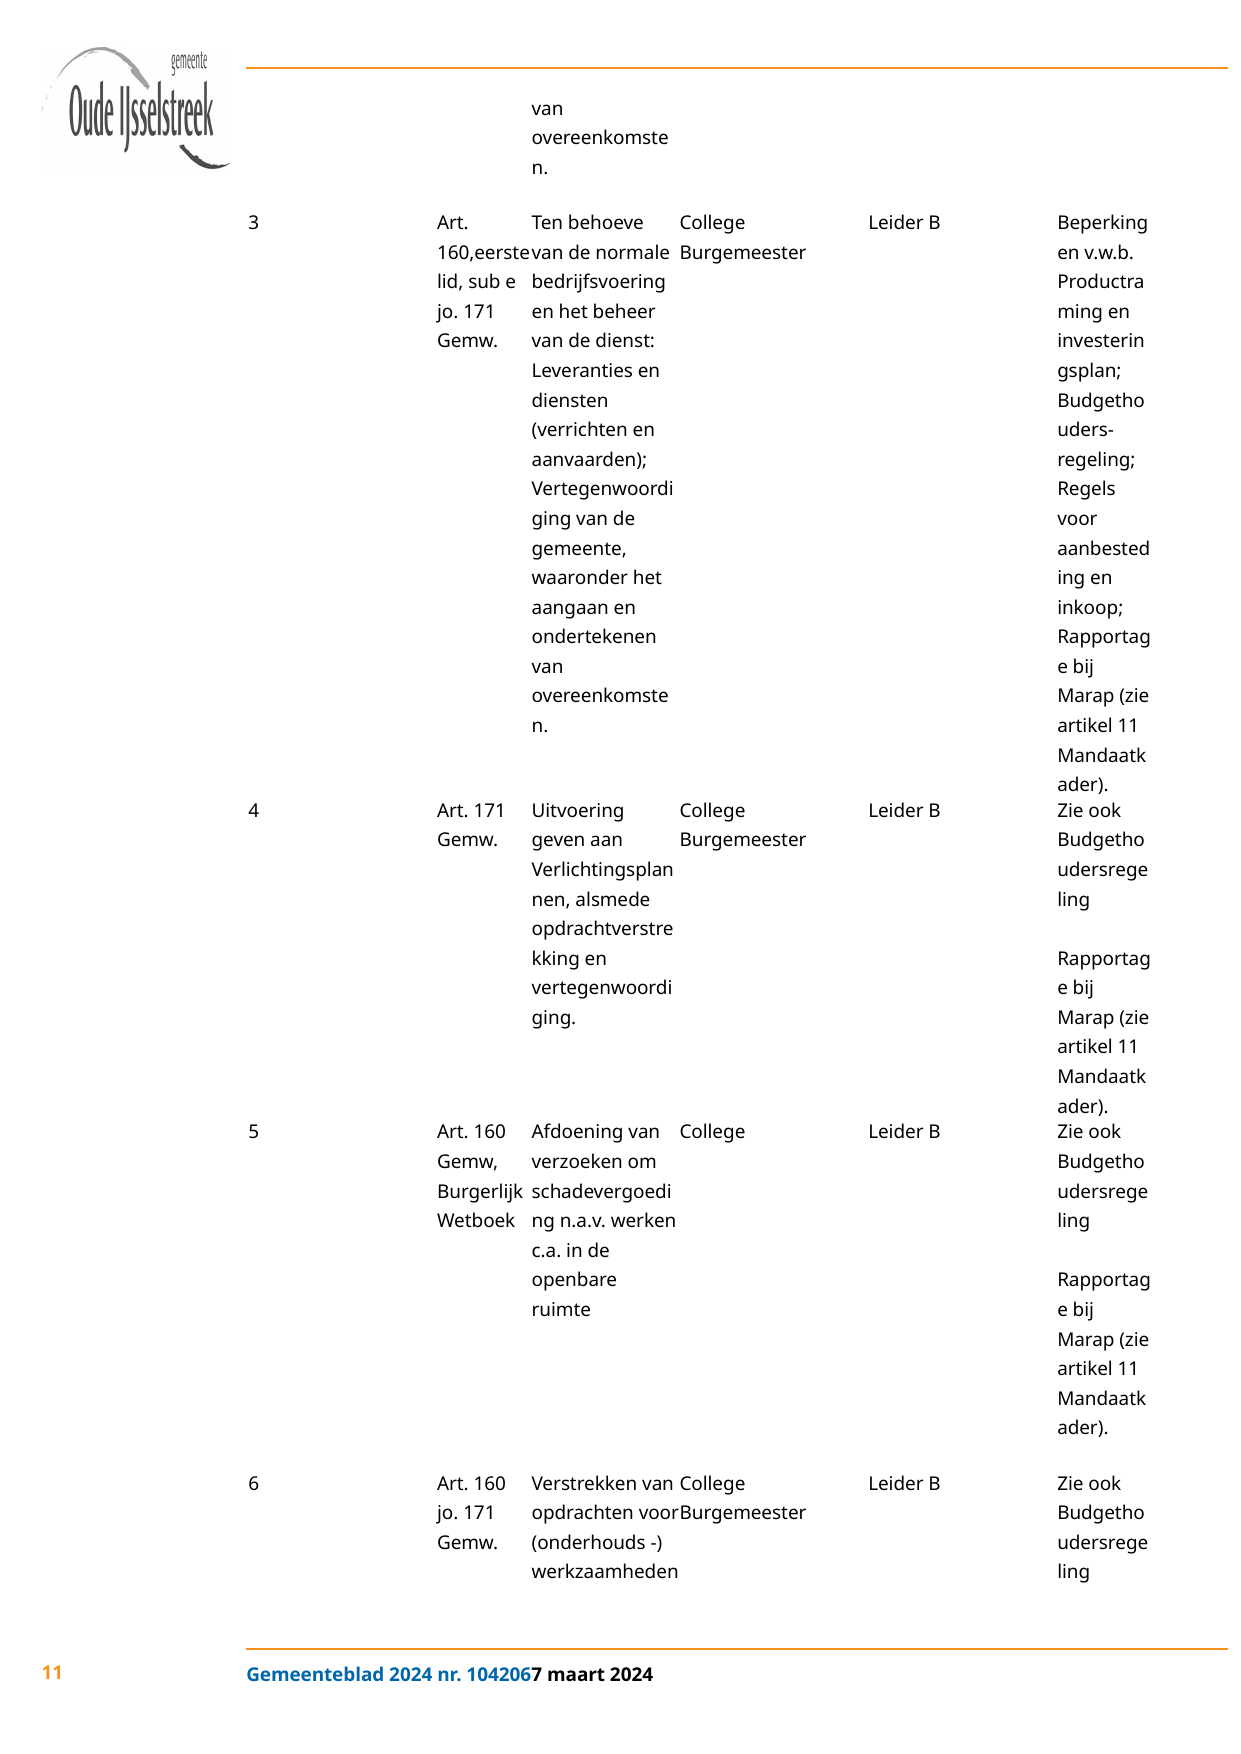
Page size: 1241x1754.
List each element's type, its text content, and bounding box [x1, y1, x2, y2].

table_cell 6 [248, 1470, 437, 1584]
table_cell Afdoening van verzoeken om schadevergoeding n.a.v. werken c.a. in de openbare ruimte [531, 1119, 679, 1470]
table_cell Art. 160,eerste lid, sub e jo. 171 Gemw. [437, 209, 531, 797]
table_cell [248, 95, 437, 209]
table_cell Zie ook Budgethoudersregeling Rapportage bij Marap (zie artikel 11 Mandaatkader). [1057, 797, 1152, 1119]
table_cell Leider B [868, 1470, 1057, 1584]
table_cell [868, 95, 1057, 209]
table_cell Beperkingen v.w.b. Productraming en investeringsplan; Budgethouders- regeling; Regels voor aanbesteding en inkoop; Rapportage bij Marap (zie artikel 11 Mandaatkader). [1057, 209, 1152, 797]
table_cell Art. 160 Gemw, Burgerlijk Wetboek [437, 1119, 531, 1470]
table_cell College [679, 1119, 868, 1470]
table_cell Uitvoering geven aan Verlichtingsplannen, alsmede opdrachtverstrekking en vertegenwoordiging. [531, 797, 679, 1119]
table_cell Leider B [868, 1119, 1057, 1470]
table_cell 4 [248, 797, 437, 1119]
picture [41, 47, 231, 172]
table_cell van overeenkomsten. [531, 95, 679, 209]
table_cell Zie ook Budgethoudersregeling [1057, 1470, 1152, 1584]
table_cell Art. 171 Gemw. [437, 797, 531, 1119]
table_cell [1057, 95, 1152, 209]
table_cell College Burgemeester [679, 1470, 868, 1584]
table_cell Leider B [868, 209, 1057, 797]
table_cell 5 [248, 1119, 437, 1470]
table_cell Ten behoeve van de normale bedrijfsvoering en het beheer van de dienst: Leveranties en diensten (verrichten en aanvaarden); Vertegenwoordiging van de gemeente, waaronder het aangaan en ondertekenen van overeenkomsten. [531, 209, 679, 797]
table_cell [679, 95, 868, 209]
table_cell Verstrekken van opdrachten voor (onderhouds -) werkzaamheden [531, 1470, 679, 1584]
table_cell College Burgemeester [679, 797, 868, 1119]
table_cell Leider B [868, 797, 1057, 1119]
table_cell Art. 160 jo. 171 Gemw. [437, 1470, 531, 1584]
table_cell College Burgemeester [679, 209, 868, 797]
table_cell [437, 95, 531, 209]
table_cell 3 [248, 209, 437, 797]
table_cell Zie ook Budgethoudersregeling Rapportage bij Marap (zie artikel 11 Mandaatkader). [1057, 1119, 1152, 1470]
